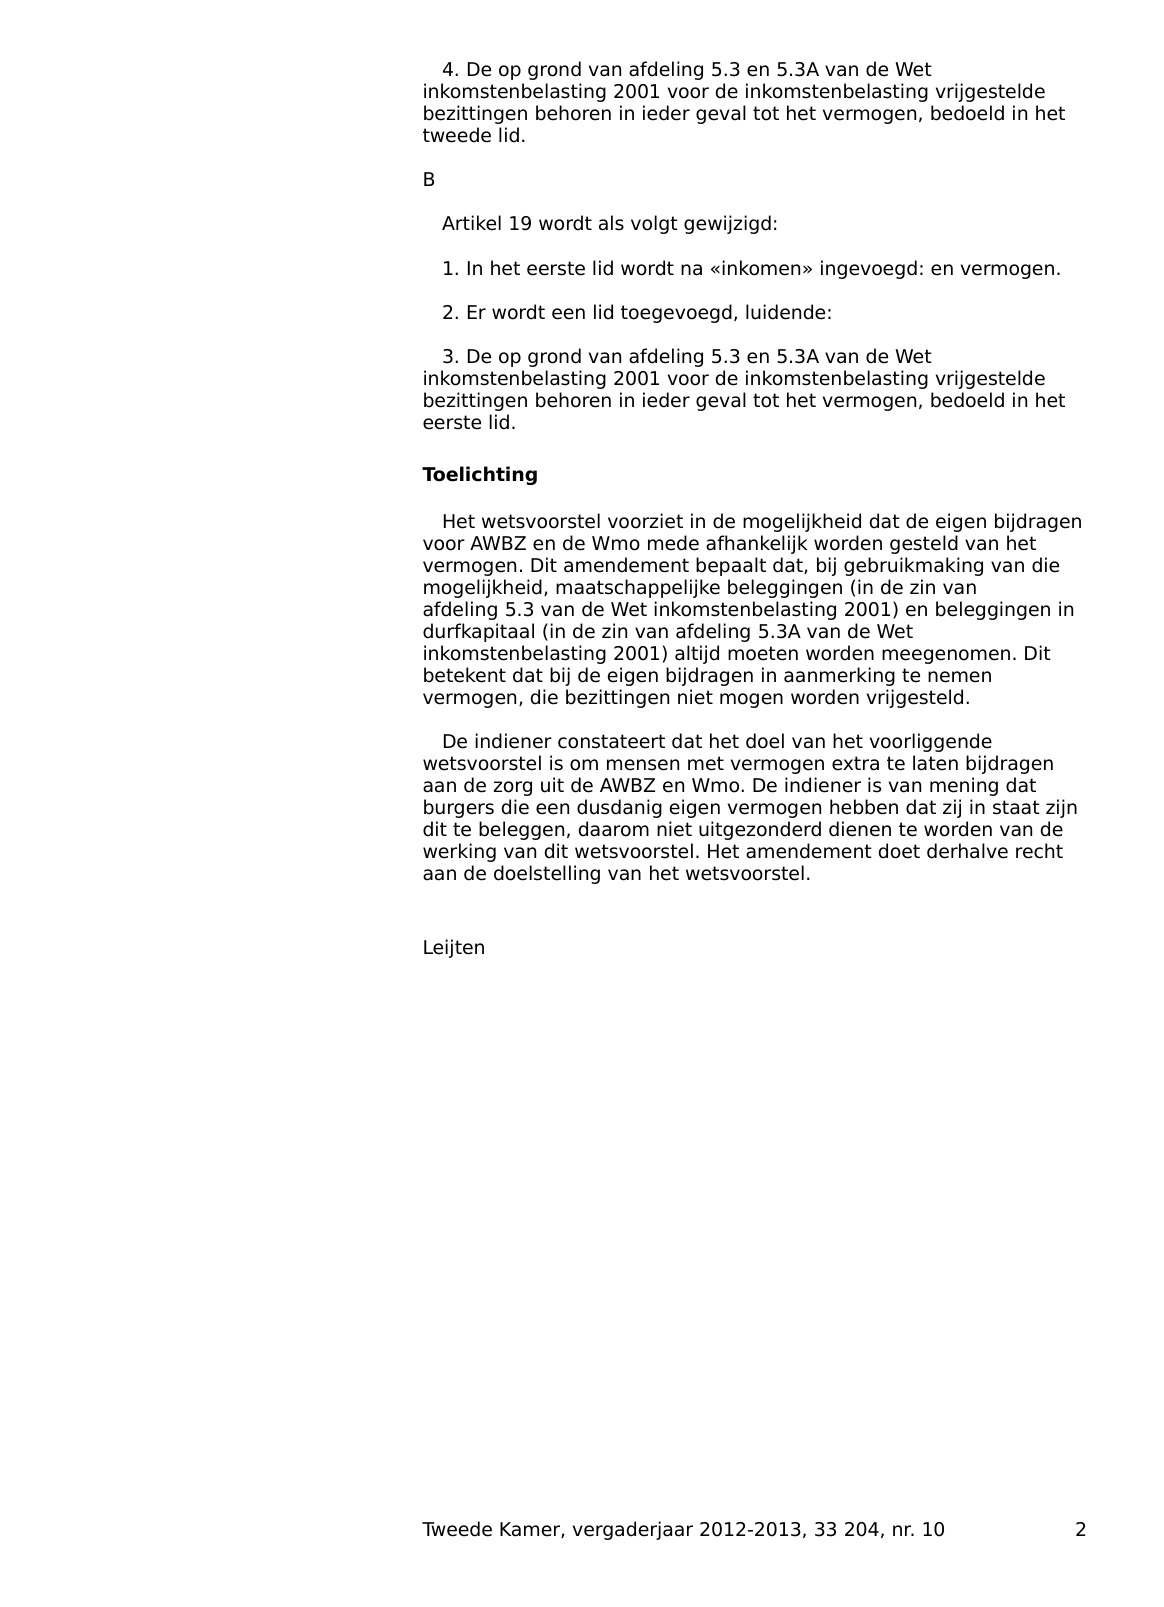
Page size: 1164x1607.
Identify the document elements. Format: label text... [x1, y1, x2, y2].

text De indiener constateert dat het doel van het voorliggende wetsvoorstel is om mensen met vermogen extra te laten bijdragen aan de zorg uit de AWBZ en Wmo. De indiener is van mening dat burgers die een dusdanig eigen vermogen hebben dat zij in staat zijn dit te beleggen, daarom niet uitgezonderd dienen te worden van de werking van dit wetsvoorstel. Het amendement doet derhalve recht aan de doelstelling van het wetsvoorstel. [422, 731, 1087, 884]
text Leijten [422, 914, 1087, 958]
text Artikel 19 wordt als volgt gewijzigd: [422, 213, 1087, 235]
text 4. De op grond van afdeling 5.3 en 5.3A van de Wet inkomstenbelasting 2001 voor de inkomstenbelasting vrijgestelde bezittingen behoren in ieder geval tot het vermogen, bedoeld in het tweede lid. [422, 59, 1087, 147]
text 2. Er wordt een lid toegevoegd, luidende: [422, 302, 1087, 324]
text 1. In het eerste lid wordt na «inkomen» ingevoegd: en vermogen. [422, 257, 1087, 279]
text 3. De op grond van afdeling 5.3 en 5.3A van de Wet inkomstenbelasting 2001 voor de inkomstenbelasting vrijgestelde bezittingen behoren in ieder geval tot het vermogen, bedoeld in het eerste lid. [422, 346, 1087, 434]
text B [422, 169, 1087, 191]
subtitle Toelichting [422, 464, 1087, 486]
text Het wetsvoorstel voorziet in de mogelijkheid dat de eigen bijdragen voor AWBZ en de Wmo mede afhankelijk worden gesteld van het vermogen. Dit amendement bepaalt dat, bij gebruikmaking van die mogelijkheid, maatschappelijke beleggingen (in de zin van afdeling 5.3 van de Wet inkomstenbelasting 2001) en beleggingen in durfkapitaal (in de zin van afdeling 5.3A van de Wet inkomstenbelasting 2001) altijd moeten worden meegenomen. Dit betekent dat bij de eigen bijdragen in aanmerking te nemen vermogen, die bezittingen niet mogen worden vrijgesteld. [422, 511, 1087, 708]
